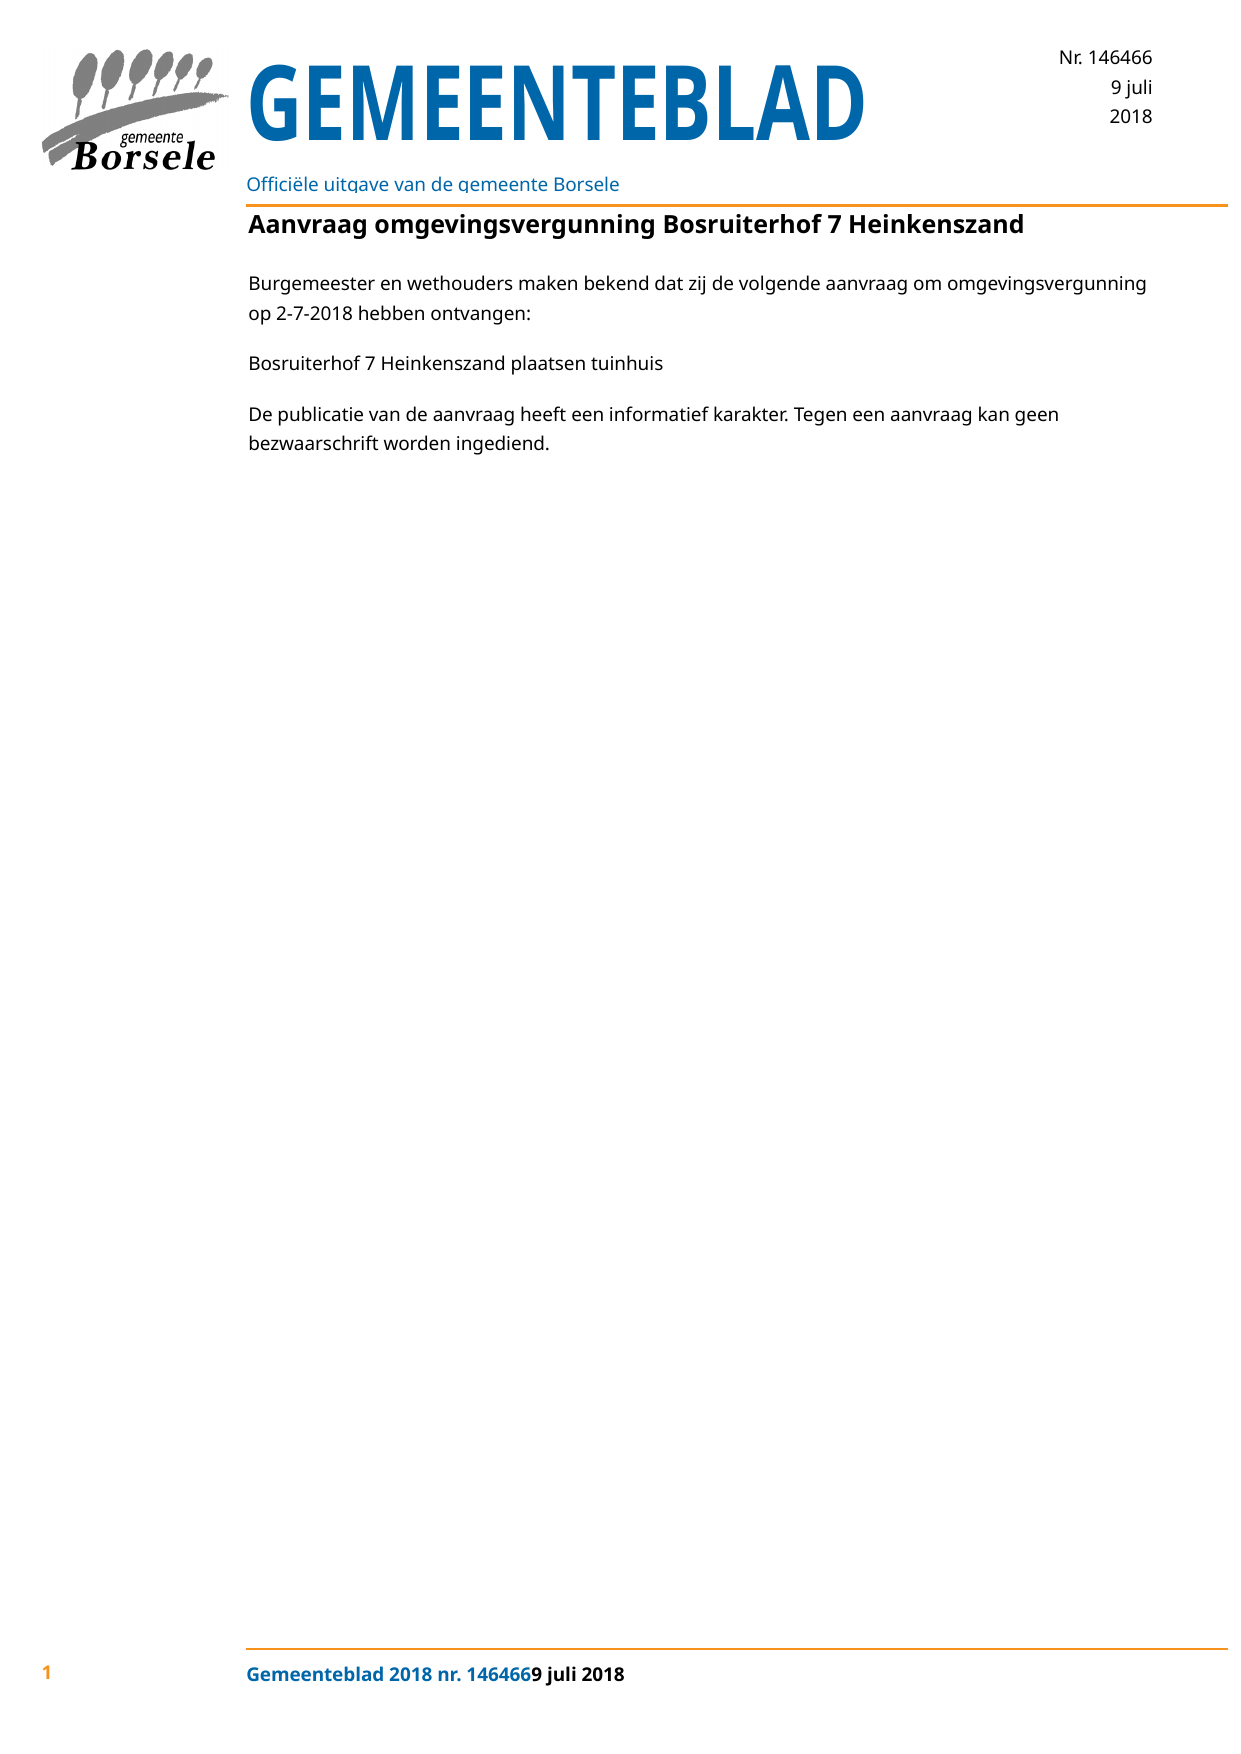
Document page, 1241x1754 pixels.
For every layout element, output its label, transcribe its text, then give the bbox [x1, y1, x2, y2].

text De publicatie van de aanvraag heeft een informatief karakter. Tegen een aanvraag kan geen bezwaarschrift worden ingediend. [248, 401, 1152, 456]
picture [41, 47, 231, 172]
text Aanvraag omgevingsvergunning Bosruiterhof 7 Heinkenszand [248, 207, 1152, 241]
text Burgemeester en wethouders maken bekend dat zij de volgende aanvraag om omgevingsvergunning op 2-7-2018 hebben ontvangen: [248, 270, 1152, 326]
text Bosruiterhof 7 Heinkenszand plaatsen tuinhuis [248, 350, 1152, 376]
